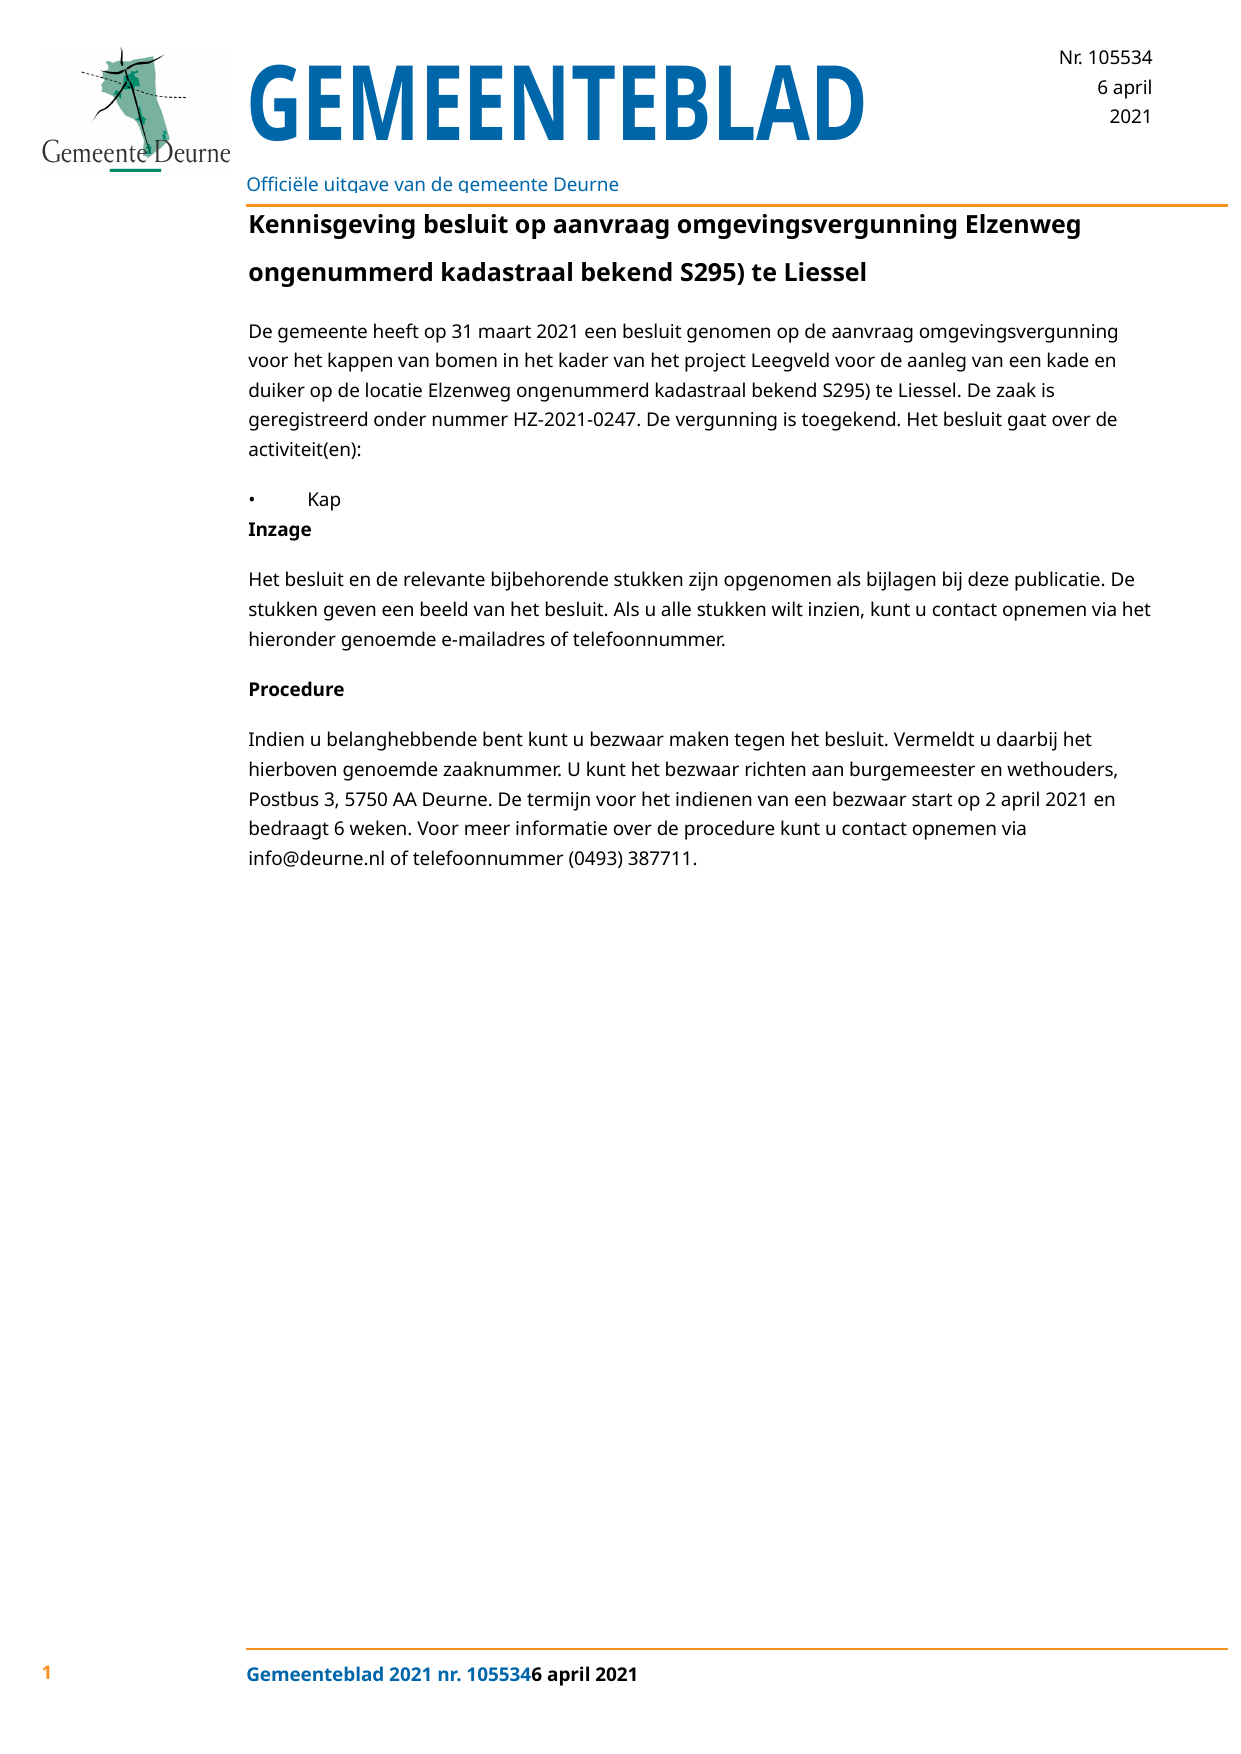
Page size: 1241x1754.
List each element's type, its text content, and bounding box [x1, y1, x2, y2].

list Kap [248, 487, 1152, 512]
text De gemeente heeft op 31 maart 2021 een besluit genomen op de aanvraag omgevingsvergunning voor het kappen van bomen in het kader van het project Leegveld voor de aanleg van een kade en duiker op de locatie Elzenweg ongenummerd kadastraal bekend S295) te Liessel. De zaak is geregistreerd onder nummer HZ-2021-0247. De vergunning is toegekend. Het besluit gaat over de activiteit(en): [248, 318, 1152, 462]
text Kennisgeving besluit op aanvraag omgevingsvergunning Elzenweg ongenummerd kadastraal bekend S295) te Liessel [248, 207, 1152, 288]
text Het besluit en de relevante bijbehorende stukken zijn opgenomen als bijlagen bij deze publicatie. De stukken geven een beeld van het besluit. Als u alle stukken wilt inzien, kunt u contact opnemen via het hieronder genoemde e-mailadres of telefoonnummer. [248, 567, 1152, 652]
text Inzage [248, 516, 1152, 542]
text Procedure [248, 676, 1152, 702]
text Indien u belanghebbende bent kunt u bezwaar maken tegen het besluit. Vermeldt u daarbij het hierboven genoemde zaaknummer. U kunt het bezwaar richten aan burgemeester en wethouders, Postbus 3, 5750 AA Deurne. De termijn voor het indienen van een bezwaar start op 2 april 2021 en bedraagt 6 weken. Voor meer informatie over de procedure kunt u contact opnemen via info@deurne.nl of telefoonnummer (0493) 387711. [248, 727, 1152, 871]
picture [41, 47, 231, 172]
